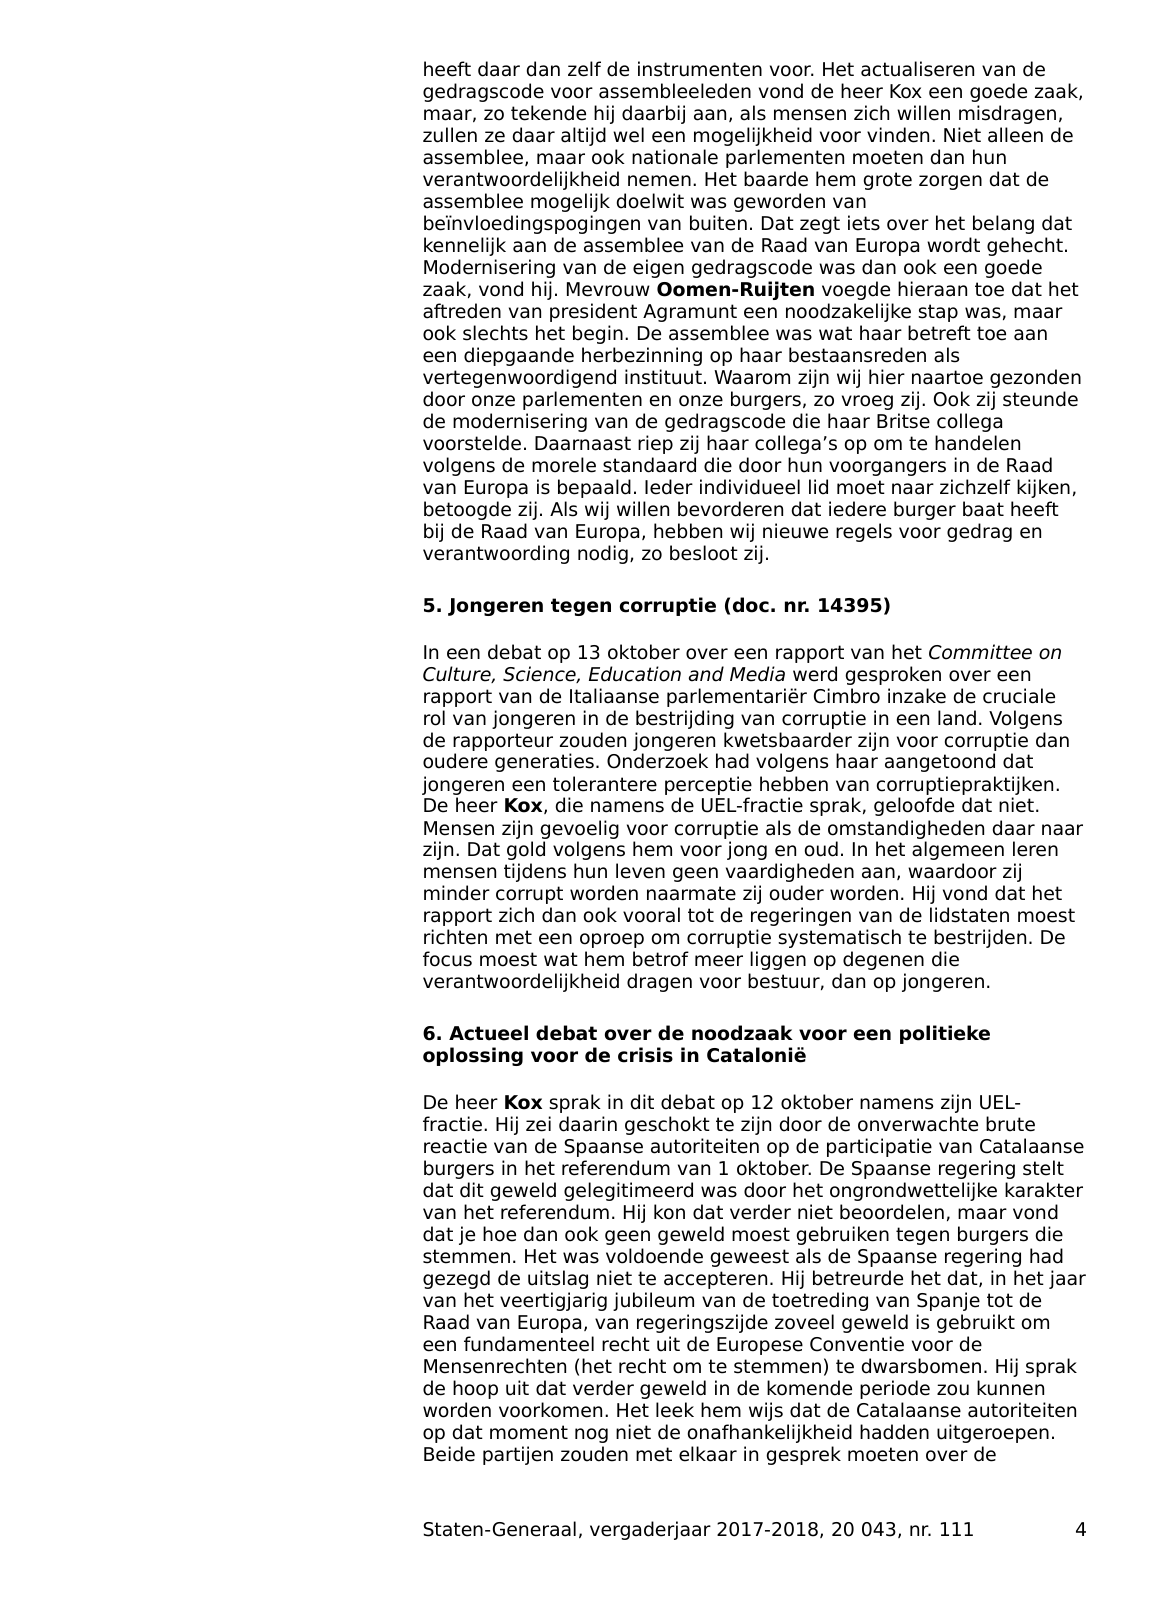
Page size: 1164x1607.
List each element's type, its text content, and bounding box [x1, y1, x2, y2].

text De heer Kox sprak in dit debat op 12 oktober namens zijn UEL-fractie. Hij zei daarin geschokt te zijn door de onverwachte brute reactie van de Spaanse autoriteiten op de participatie van Catalaanse burgers in het referendum van 1 oktober. De Spaanse regering stelt dat dit geweld gelegitimeerd was door het ongrondwettelijke karakter van het referendum. Hij kon dat verder niet beoordelen, maar vond dat je hoe dan ook geen geweld moest gebruiken tegen burgers die stemmen. Het was voldoende geweest als de Spaanse regering had gezegd de uitslag niet te accepteren. Hij betreurde het dat, in het jaar van het veertigjarig jubileum van de toetreding van Spanje tot de Raad van Europa, van regeringszijde zoveel geweld is gebruikt om een fundamenteel recht uit de Europese Conventie voor de Mensenrechten (het recht om te stemmen) te dwarsbomen. Hij sprak de hoop uit dat verder geweld in de komende periode zou kunnen worden voorkomen. Het leek hem wijs dat de Catalaanse autoriteiten op dat moment nog niet de onafhankelijkheid hadden uitgeroepen. Beide partijen zouden met elkaar in gesprek moeten over de [422, 1092, 1087, 1466]
subtitle 5. Jongeren tegen corruptie (doc. nr. 14395) [422, 594, 1087, 617]
text heeft daar dan zelf de instrumenten voor. Het actualiseren van de gedragscode voor assembleeleden vond de heer Kox een goede zaak, maar, zo tekende hij daarbij aan, als mensen zich willen misdragen, zullen ze daar altijd wel een mogelijkheid voor vinden. Niet alleen de assemblee, maar ook nationale parlementen moeten dan hun verantwoordelijkheid nemen. Het baarde hem grote zorgen dat de assemblee mogelijk doelwit was geworden van beïnvloedingspogingen van buiten. Dat zegt iets over het belang dat kennelijk aan de assemblee van de Raad van Europa wordt gehecht. Modernisering van de eigen gedragscode was dan ook een goede zaak, vond hij. Mevrouw Oomen-Ruijten voegde hieraan toe dat het aftreden van president Agramunt een noodzakelijke stap was, maar ook slechts het begin. De assemblee was wat haar betreft toe aan een diepgaande herbezinning op haar bestaansreden als vertegenwoordigend instituut. Waarom zijn wij hier naartoe gezonden door onze parlementen en onze burgers, zo vroeg zij. Ook zij steunde de modernisering van de gedragscode die haar Britse collega voorstelde. Daarnaast riep zij haar collega’s op om te handelen volgens de morele standaard die door hun voorgangers in de Raad van Europa is bepaald. Ieder individueel lid moet naar zichzelf kijken, betoogde zij. Als wij willen bevorderen dat iedere burger baat heeft bij de Raad van Europa, hebben wij nieuwe regels voor gedrag en verantwoording nodig, zo besloot zij. [422, 59, 1087, 564]
subtitle 6. Actueel debat over de noodzaak voor een politieke oplossing voor de crisis in Catalonië [422, 1023, 1087, 1067]
text In een debat op 13 oktober over een rapport van het Committee on Culture, Science, Education and Media werd gesproken over een rapport van de Italiaanse parlementariër Cimbro inzake de cruciale rol van jongeren in de bestrijding van corruptie in een land. Volgens de rapporteur zouden jongeren kwetsbaarder zijn voor corruptie dan oudere generaties. Onderzoek had volgens haar aangetoond dat jongeren een tolerantere perceptie hebben van corruptiepraktijken. De heer Kox, die namens de UEL-fractie sprak, geloofde dat niet. Mensen zijn gevoelig voor corruptie als de omstandigheden daar naar zijn. Dat gold volgens hem voor jong en oud. In het algemeen leren mensen tijdens hun leven geen vaardigheden aan, waardoor zij minder corrupt worden naarmate zij ouder worden. Hij vond dat het rapport zich dan ook vooral tot de regeringen van de lidstaten moest richten met een oproep om corruptie systematisch te bestrijden. De focus moest wat hem betrof meer liggen op degenen die verantwoordelijkheid dragen voor bestuur, dan op jongeren. [422, 642, 1087, 993]
